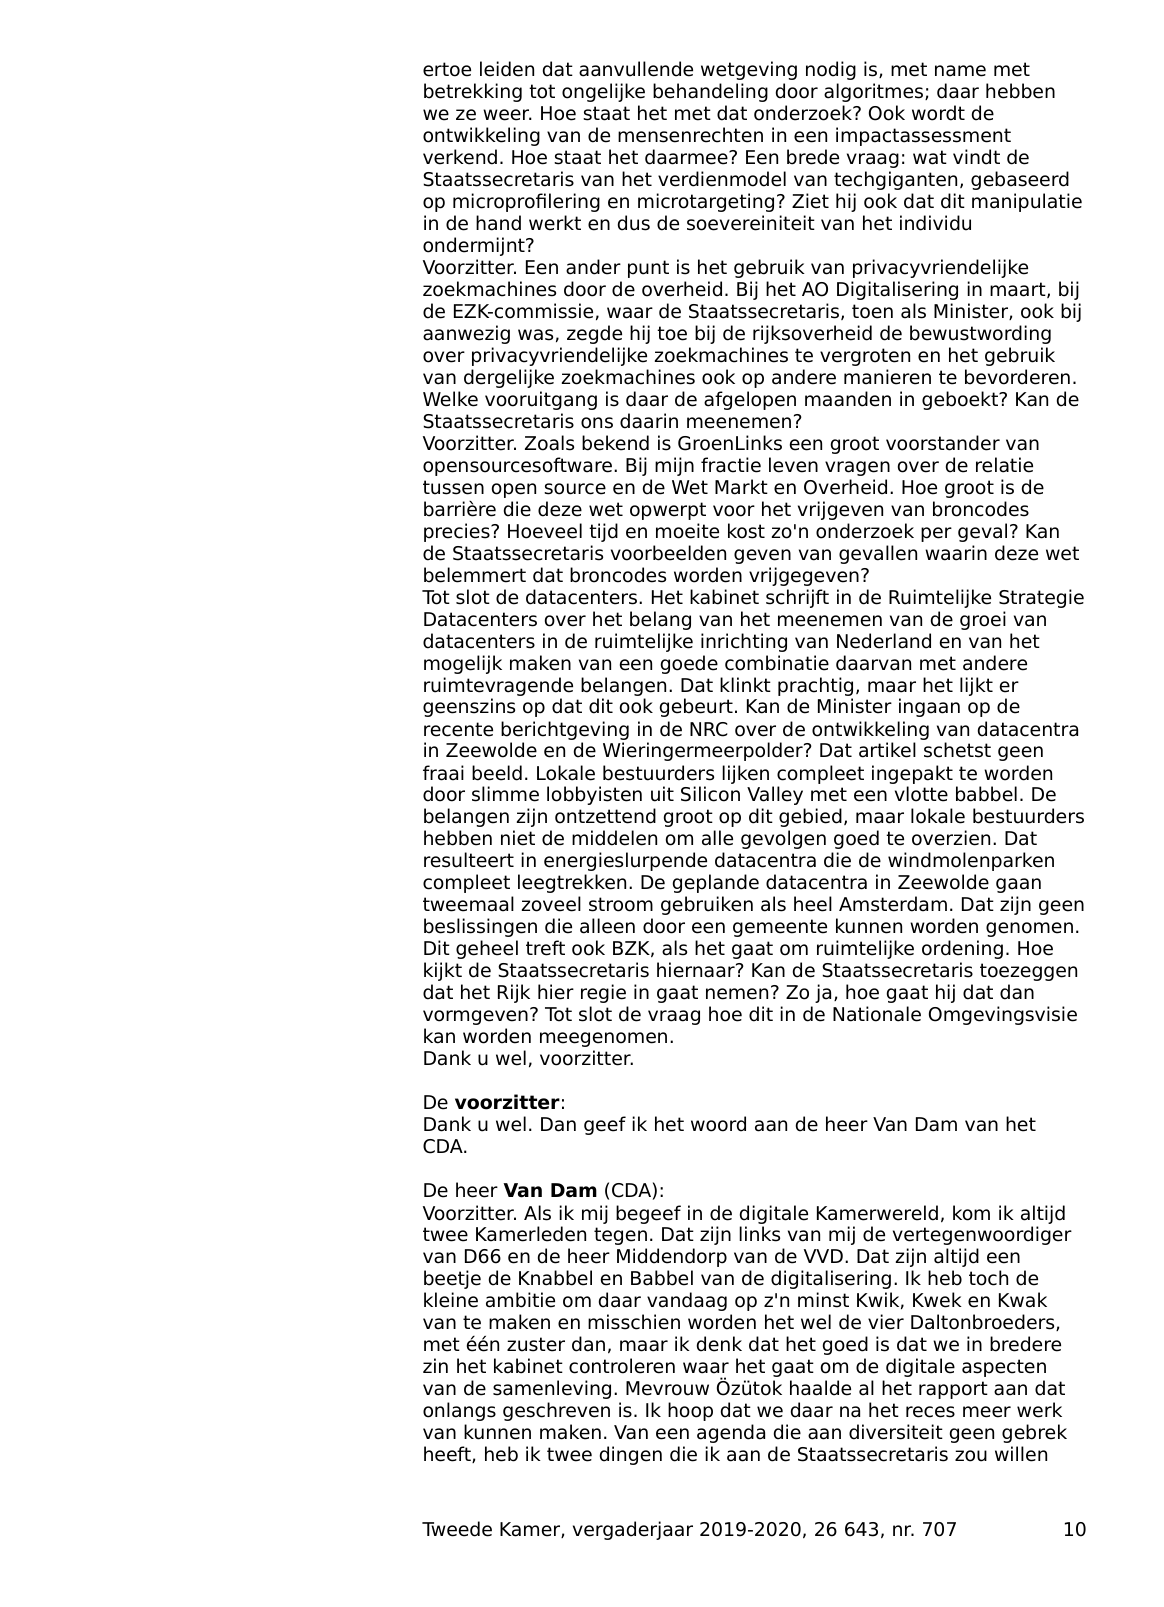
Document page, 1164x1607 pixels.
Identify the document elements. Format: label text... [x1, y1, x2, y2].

text Voorzitter. Als ik mij begeef in de digitale Kamerwereld, kom ik altijd twee Kamerleden tegen. Dat zijn links van mij de vertegenwoordiger van D66 en de heer Middendorp van de VVD. Dat zijn altijd een beetje de Knabbel en Babbel van de digitalisering. Ik heb toch de kleine ambitie om daar vandaag op z'n minst Kwik, Kwek en Kwak van te maken en misschien worden het wel de vier Daltonbroeders, met één zuster dan, maar ik denk dat het goed is dat we in bredere zin het kabinet controleren waar het gaat om de digitale aspecten van de samenleving. Mevrouw Özütok haalde al het rapport aan dat onlangs geschreven is. Ik hoop dat we daar na het reces meer werk van kunnen maken. Van een agenda die aan diversiteit geen gebrek heeft, heb ik twee dingen die ik aan de Staatssecretaris zou willen [422, 1202, 1087, 1466]
text Voorzitter. Zoals bekend is GroenLinks een groot voorstander van opensourcesoftware. Bij mijn fractie leven vragen over de relatie tussen open source en de Wet Markt en Overheid. Hoe groot is de barrière die deze wet opwerpt voor het vrijgeven van broncodes precies? Hoeveel tijd en moeite kost zo'n onderzoek per geval? Kan de Staatssecretaris voorbeelden geven van gevallen waarin deze wet belemmert dat broncodes worden vrijgegeven? [422, 433, 1087, 587]
text Dank u wel, voorzitter. [422, 1048, 1087, 1070]
text Tot slot de datacenters. Het kabinet schrijft in de Ruimtelijke Strategie Datacenters over het belang van het meenemen van de groei van datacenters in de ruimtelijke inrichting van Nederland en van het mogelijk maken van een goede combinatie daarvan met andere ruimtevragende belangen. Dat klinkt prachtig, maar het lijkt er geenszins op dat dit ook gebeurt. Kan de Minister ingaan op de recente berichtgeving in de NRC over de ontwikkeling van datacentra in Zeewolde en de Wieringermeerpolder? Dat artikel schetst geen fraai beeld. Lokale bestuurders lijken compleet ingepakt te worden door slimme lobbyisten uit Silicon Valley met een vlotte babbel. De belangen zijn ontzettend groot op dit gebied, maar lokale bestuurders hebben niet de middelen om alle gevolgen goed te overzien. Dat resulteert in energieslurpende datacentra die de windmolenparken compleet leegtrekken. De geplande datacentra in Zeewolde gaan tweemaal zoveel stroom gebruiken als heel Amsterdam. Dat zijn geen beslissingen die alleen door een gemeente kunnen worden genomen. Dit geheel treft ook BZK, als het gaat om ruimtelijke ordening. Hoe kijkt de Staatssecretaris hiernaar? Kan de Staatssecretaris toezeggen dat het Rijk hier regie in gaat nemen? Zo ja, hoe gaat hij dat dan vormgeven? Tot slot de vraag hoe dit in de Nationale Omgevingsvisie kan worden meegenomen. [422, 587, 1087, 1048]
text ertoe leiden dat aanvullende wetgeving nodig is, met name met betrekking tot ongelijke behandeling door algoritmes; daar hebben we ze weer. Hoe staat het met dat onderzoek? Ook wordt de ontwikkeling van de mensenrechten in een impactassessment verkend. Hoe staat het daarmee? Een brede vraag: wat vindt de Staatssecretaris van het verdienmodel van techgiganten, gebaseerd op microprofilering en microtargeting? Ziet hij ook dat dit manipulatie in de hand werkt en dus de soevereiniteit van het individu ondermijnt? [422, 59, 1087, 257]
text De heer Van Dam (CDA): [422, 1180, 1087, 1202]
text Dank u wel. Dan geef ik het woord aan de heer Van Dam van het CDA. [422, 1114, 1087, 1158]
text Voorzitter. Een ander punt is het gebruik van privacyvriendelijke zoekmachines door de overheid. Bij het AO Digitalisering in maart, bij de EZK-commissie, waar de Staatssecretaris, toen als Minister, ook bij aanwezig was, zegde hij toe bij de rijksoverheid de bewustwording over privacyvriendelijke zoekmachines te vergroten en het gebruik van dergelijke zoekmachines ook op andere manieren te bevorderen. Welke vooruitgang is daar de afgelopen maanden in geboekt? Kan de Staatssecretaris ons daarin meenemen? [422, 257, 1087, 433]
text De voorzitter: [422, 1092, 1087, 1114]
